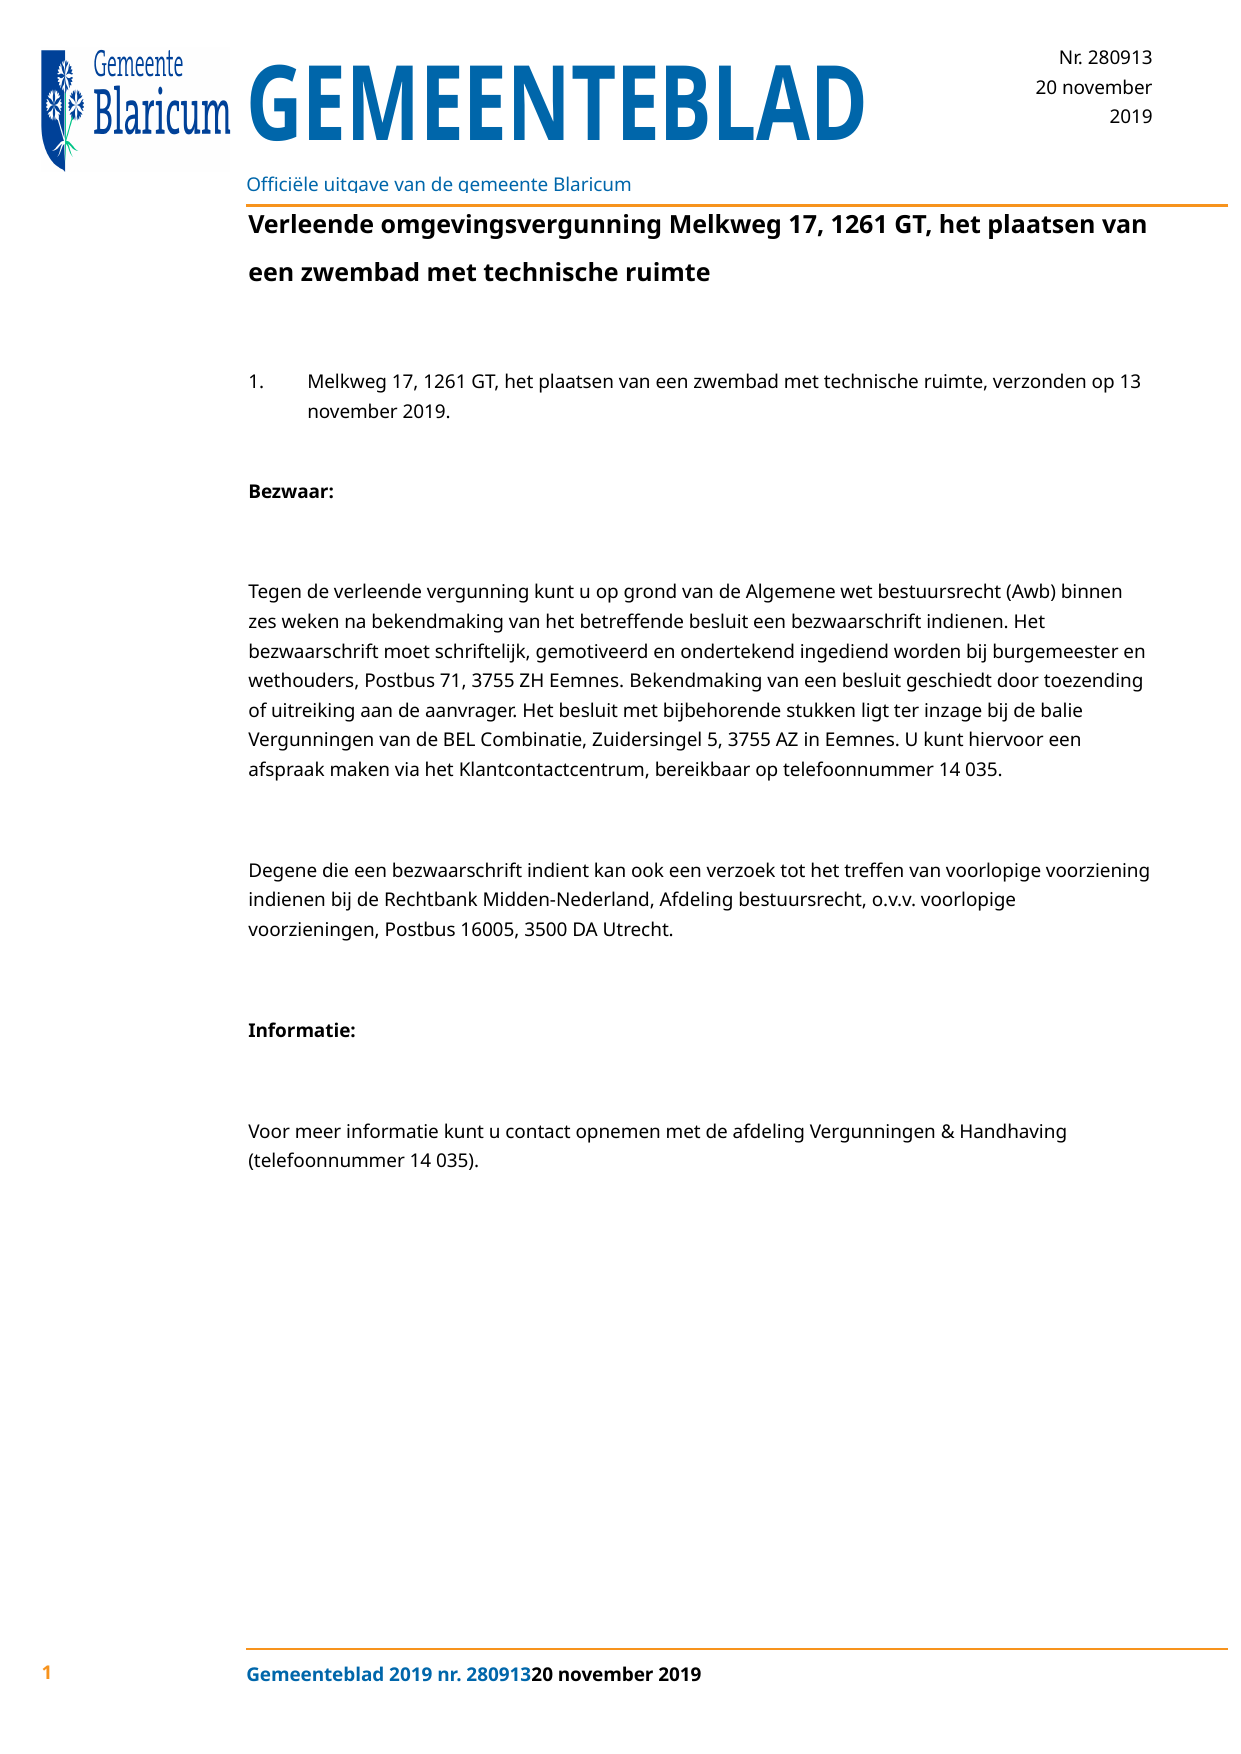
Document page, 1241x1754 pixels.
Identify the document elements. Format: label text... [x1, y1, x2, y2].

picture [41, 47, 231, 172]
text Verleende omgevingsvergunning Melkweg 17, 1261 GT, het plaatsen van een zwembad met technische ruimte [248, 207, 1152, 288]
text Bezwaar: [248, 478, 1152, 504]
list Melkweg 17, 1261 GT, het plaatsen van een zwembad met technische ruimte, verzonden op 13 november 2019. [248, 368, 1152, 424]
text Tegen de verleende vergunning kunt u op grond van de Algemene wet bestuursrecht (Awb) binnen zes weken na bekendmaking van het betreffende besluit een bezwaarschrift indienen. Het bezwaarschrift moet schriftelijk, gemotiveerd en ondertekend ingediend worden bij burgemeester en wethouders, Postbus 71, 3755 ZH Eemnes. Bekendmaking van een besluit geschiedt door toezending of uitreiking aan de aanvrager. Het besluit met bijbehorende stukken ligt ter inzage bij de balie Vergunningen van de BEL Combinatie, Zuidersingel 5, 3755 AZ in Eemnes. U kunt hiervoor een afspraak maken via het Klantcontactcentrum, bereikbaar op telefoonnummer 14 035. [248, 579, 1152, 782]
text Informatie: [248, 1017, 1152, 1043]
text Degene die een bezwaarschrift indient kan ook een verzoek tot het treffen van voorlopige voorziening indienen bij de Rechtbank Midden-Nederland, Afdeling bestuursrecht, o.v.v. voorlopige voorzieningen, Postbus 16005, 3500 DA Utrecht. [248, 857, 1152, 942]
text Voor meer informatie kunt u contact opnemen met de afdeling Vergunningen & Handhaving (telefoonnummer 14 035). [248, 1118, 1152, 1173]
